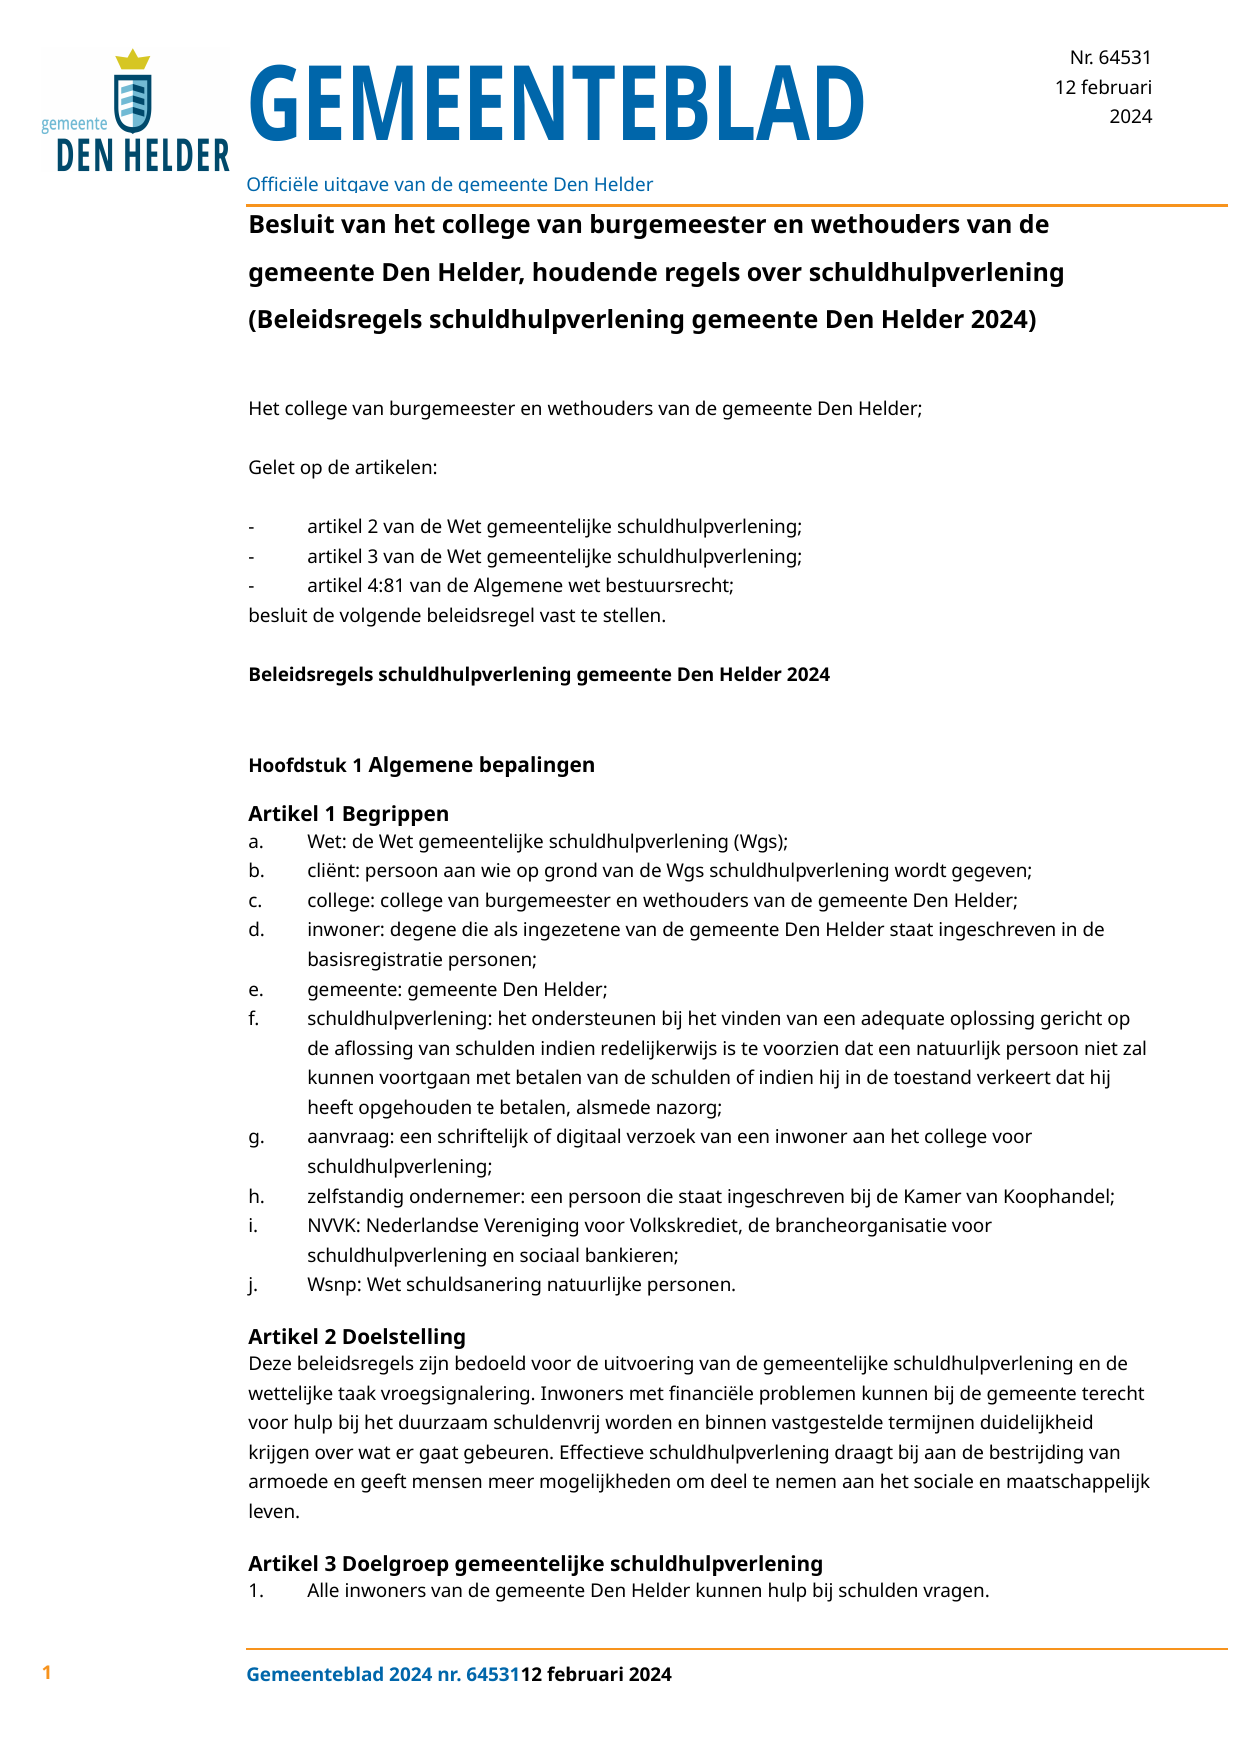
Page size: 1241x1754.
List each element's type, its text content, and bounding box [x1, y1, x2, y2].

list Wsnp: Wet schuldsanering natuurlijke personen. [248, 1272, 1152, 1297]
picture [63, 144, 68, 165]
list artikel 3 van de Wet gemeentelijke schuldhulpverlening; [248, 543, 1152, 569]
list Wet: de Wet gemeentelijke schuldhulpverlening (Wgs); [248, 828, 1152, 853]
list cliënt: persoon aan wie op grond van de Wgs schuldhulpverlening wordt gegeven; [248, 857, 1152, 883]
list aanvraag: een schriftelijk of digitaal verzoek van een inwoner aan het college voor schuldhulpverlening; [248, 1124, 1152, 1179]
list artikel 2 van de Wet gemeentelijke schuldhulpverlening; [248, 513, 1152, 539]
list zelfstandig ondernemer: een persoon die staat ingeschreven bij de Kamer van Koophandel; [248, 1183, 1152, 1208]
text Deze beleidsregels zijn bedoeld voor de uitvoering van de gemeentelijke schuldhulpverlening en de wettelijke taak vroegsignalering. Inwoners met financiële problemen kunnen bij de gemeente terecht voor hulp bij het duurzaam schuldenvrij worden en binnen vastgestelde termijnen duidelijkheid krijgen over wat er gaat gebeuren. Effectieve schuldhulpverlening draagt bij aan de bestrijding van armoede en geeft mensen meer mogelijkheden om deel te nemen aan het sociale en maatschappelijk leven. [248, 1350, 1152, 1524]
picture [220, 160, 224, 172]
list artikel 4:81 van de Algemene wet bestuursrecht; [248, 573, 1152, 598]
text Hoofdstuk 1 Algemene bepalingen [248, 750, 1152, 778]
picture [182, 144, 187, 165]
list schuldhulpverlening: het ondersteunen bij het vinden van een adequate oplossing gericht op de aflossing van schulden indien redelijkerwijs is te voorzien dat een natuurlijk persoon niet zal kunnen voortgaan met betalen van de schulden of indien hij in de toestand verkeert dat hij heeft opgehouden te betalen, alsmede nazorg; [248, 1005, 1152, 1120]
text Gelet op de artikelen: [248, 454, 1152, 480]
text Artikel 3 Doelgroep gemeentelijke schuldhulpverlening [248, 1549, 1152, 1577]
picture [41, 47, 231, 172]
list gemeente: gemeente Den Helder; [248, 976, 1152, 1001]
text Het college van burgemeester en wethouders van de gemeente Den Helder; [248, 395, 1152, 421]
text besluit de volgende beleidsregel vast te stellen. [248, 602, 1152, 628]
picture [100, 154, 106, 172]
list NVVK: Nederlandse Vereniging voor Volkskrediet, de brancheorganisatie voor schuldhulpverlening en sociaal bankieren; [248, 1212, 1152, 1268]
text Besluit van het college van burgemeester en wethouders van de gemeente Den Helder, houdende regels over schuldhulpverlening (Beleidsregels schuldhulpverlening gemeente Den Helder 2024) [248, 207, 1152, 336]
list college: college van burgemeester en wethouders van de gemeente Den Helder; [248, 887, 1152, 913]
text Beleidsregels schuldhulpverlening gemeente Den Helder 2024 [248, 661, 1152, 687]
picture [130, 157, 135, 172]
list inwoner: degene die als ingezetene van de gemeente Den Helder staat ingeschreven in de basisregistratie personen; [248, 917, 1152, 972]
list Alle inwoners van de gemeente Den Helder kunnen hulp bij schulden vragen. [248, 1577, 1152, 1603]
text Artikel 1 Begrippen [248, 799, 1152, 828]
text Artikel 2 Doelstelling [248, 1322, 1152, 1350]
